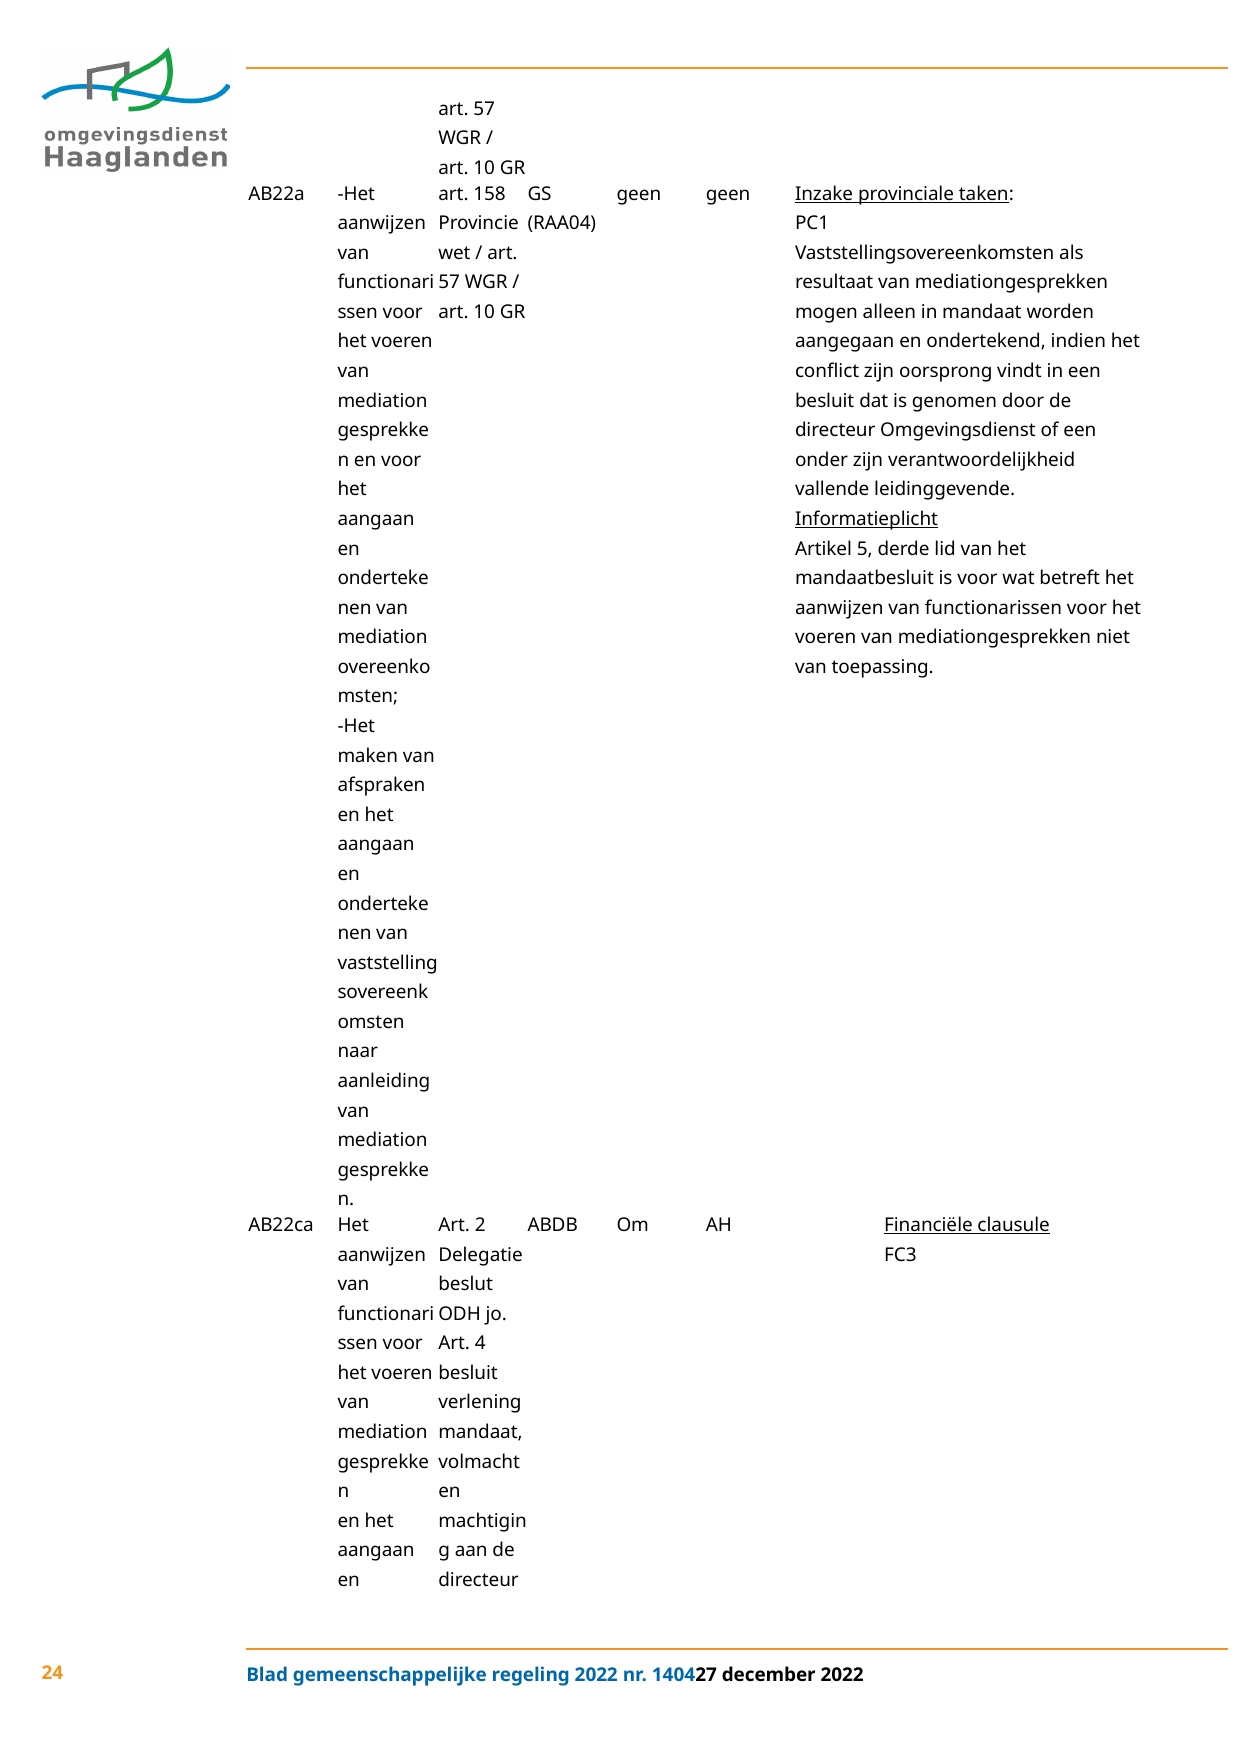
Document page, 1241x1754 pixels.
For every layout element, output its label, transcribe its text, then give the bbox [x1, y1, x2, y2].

table_cell AH [706, 1211, 795, 1592]
table_cell Het aanwijzen van functionarissen voor het voeren van mediationgesprekken en het aangaan en [337, 1211, 438, 1592]
table_cell -Het aanwijzen van functionarissen voor het voeren van mediationgesprekken en voor het aangaan en ondertekenen van mediationovereenkomsten; -Het maken van afspraken en het aangaan en ondertekenen van vaststellingsovereenkomsten naar aanleiding van mediationgesprekken. [337, 180, 438, 1211]
table_cell Om [616, 1211, 706, 1592]
table_cell Financiële clausule FC3 [884, 1211, 1152, 1592]
table_cell [248, 95, 337, 180]
table_cell [706, 95, 795, 180]
table_cell GS (RAA04) [527, 180, 616, 1211]
table_cell Art. 2 Delegatiebeslut ODH jo. Art. 4 besluit verlening mandaat, volmacht en machtiging aan de directeur [438, 1211, 527, 1592]
table_cell [616, 95, 706, 180]
table_cell Inzake provinciale taken: PC1 Vaststellingsovereenkomsten als resultaat van mediationgesprekken mogen alleen in mandaat worden aangegaan en ondertekend, indien het conflict zijn oorsprong vindt in een besluit dat is genomen door de directeur Omgevingsdienst of een onder zijn verantwoordelijkheid vallende leidinggevende. Informatieplicht Artikel 5, derde lid van het mandaatbesluit is voor wat betreft het aanwijzen van functionarissen voor het voeren van mediationgesprekken niet van toepassing. [795, 180, 1152, 1211]
table_cell [337, 95, 438, 180]
table_cell art. 57 WGR / art. 10 GR [438, 95, 527, 180]
table_cell geen [706, 180, 795, 1211]
table_cell geen [616, 180, 706, 1211]
table_cell [884, 95, 1152, 180]
table_cell [527, 95, 616, 180]
table_cell AB22a [248, 180, 337, 1211]
table_cell AB22ca [248, 1211, 337, 1592]
table_cell ABDB [527, 1211, 616, 1592]
table_cell [795, 95, 884, 180]
table_cell [795, 1211, 884, 1592]
table_cell art. 158 Provinciewet / art. 57 WGR / art. 10 GR [438, 180, 527, 1211]
picture [41, 47, 231, 172]
